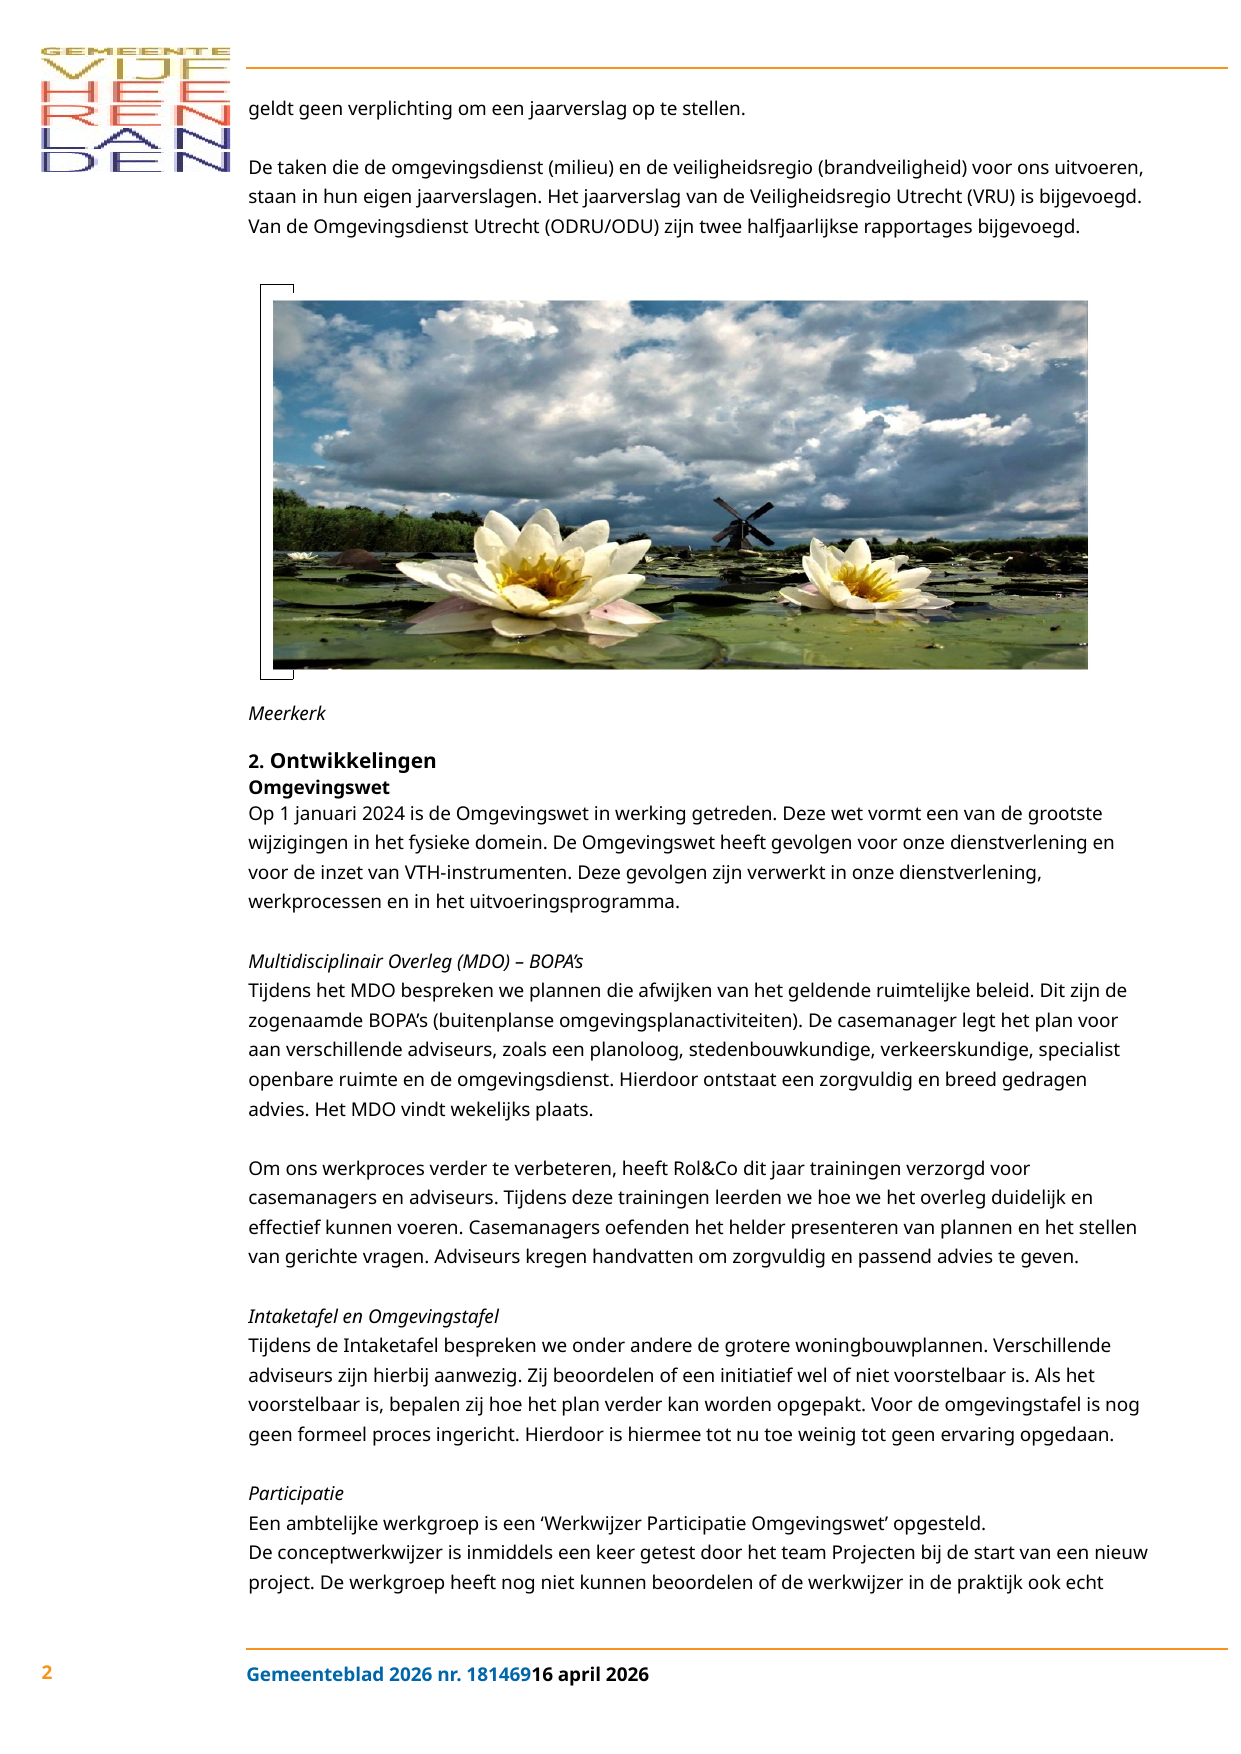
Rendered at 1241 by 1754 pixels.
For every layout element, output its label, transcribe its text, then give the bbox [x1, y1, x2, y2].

text De taken die de omgevingsdienst (milieu) en de veiligheidsregio (brandveiligheid) voor ons uitvoeren, staan in hun eigen jaarverslagen. Het jaarverslag van de Veiligheidsregio Utrecht (VRU) is bijgevoegd. Van de Omgevingsdienst Utrecht (ODRU/ODU) zijn twee halfjaarlijkse rapportages bijgevoegd. [248, 154, 1152, 239]
text Omgevingswet [248, 774, 1152, 800]
text Multidisciplinair Overleg (MDO) – BOPA’s [248, 948, 1152, 974]
text Meerkerk [248, 700, 1152, 726]
picture [41, 47, 231, 172]
text De conceptwerkwijzer is inmiddels een keer getest door het team Projecten bij de start van een nieuw project. De werkgroep heeft nog niet kunnen beoordelen of de werkwijzer in de praktijk ook echt [248, 1539, 1152, 1595]
text Om ons werkproces verder te verbeteren, heeft Rol&Co dit jaar trainingen verzorgd voor casemanagers en adviseurs. Tijdens deze trainingen leerden we hoe we het overleg duidelijk en effectief kunnen voeren. Casemanagers oefenden het helder presenteren van plannen en het stellen van gerichte vragen. Adviseurs kregen handvatten om zorgvuldig en passend advies te geven. [248, 1155, 1152, 1269]
picture [268, 293, 1090, 670]
text 2. Ontwikkelingen [248, 746, 1152, 774]
text Een ambtelijke werkgroep is een ‘Werkwijzer Participatie Omgevingswet’ opgesteld. [248, 1510, 1152, 1536]
text Tijdens het MDO bespreken we plannen die afwijken van het geldende ruimtelijke beleid. Dit zijn de zogenaamde BOPA’s (buitenplanse omgevingsplanactiviteiten). De casemanager legt het plan voor aan verschillende adviseurs, zoals een planoloog, stedenbouwkundige, verkeerskundige, specialist openbare ruimte en de omgevingsdienst. Hierdoor ontstaat een zorgvuldig en breed gedragen advies. Het MDO vindt wekelijks plaats. [248, 977, 1152, 1122]
text Op 1 januari 2024 is de Omgevingswet in werking getreden. Deze wet vormt een van de grootste wijzigingen in het fysieke domein. De Omgevingswet heeft gevolgen voor onze dienstverlening en voor de inzet van VTH-instrumenten. Deze gevolgen zijn verwerkt in onze dienstverlening, werkprocessen en in het uitvoeringsprogramma. [248, 800, 1152, 914]
text Tijdens de Intaketafel bespreken we onder andere de grotere woningbouwplannen. Verschillende adviseurs zijn hierbij aanwezig. Zij beoordelen of een initiatief wel of niet voorstelbaar is. Als het voorstelbaar is, bepalen zij hoe het plan verder kan worden opgepakt. Voor de omgevingstafel is nog geen formeel proces ingericht. Hierdoor is hiermee tot nu toe weinig tot geen ervaring opgedaan. [248, 1332, 1152, 1447]
text Intaketafel en Omgevingstafel [248, 1303, 1152, 1329]
text geldt geen verplichting om een jaarverslag op te stellen. [248, 95, 1152, 121]
text Participatie [248, 1480, 1152, 1506]
